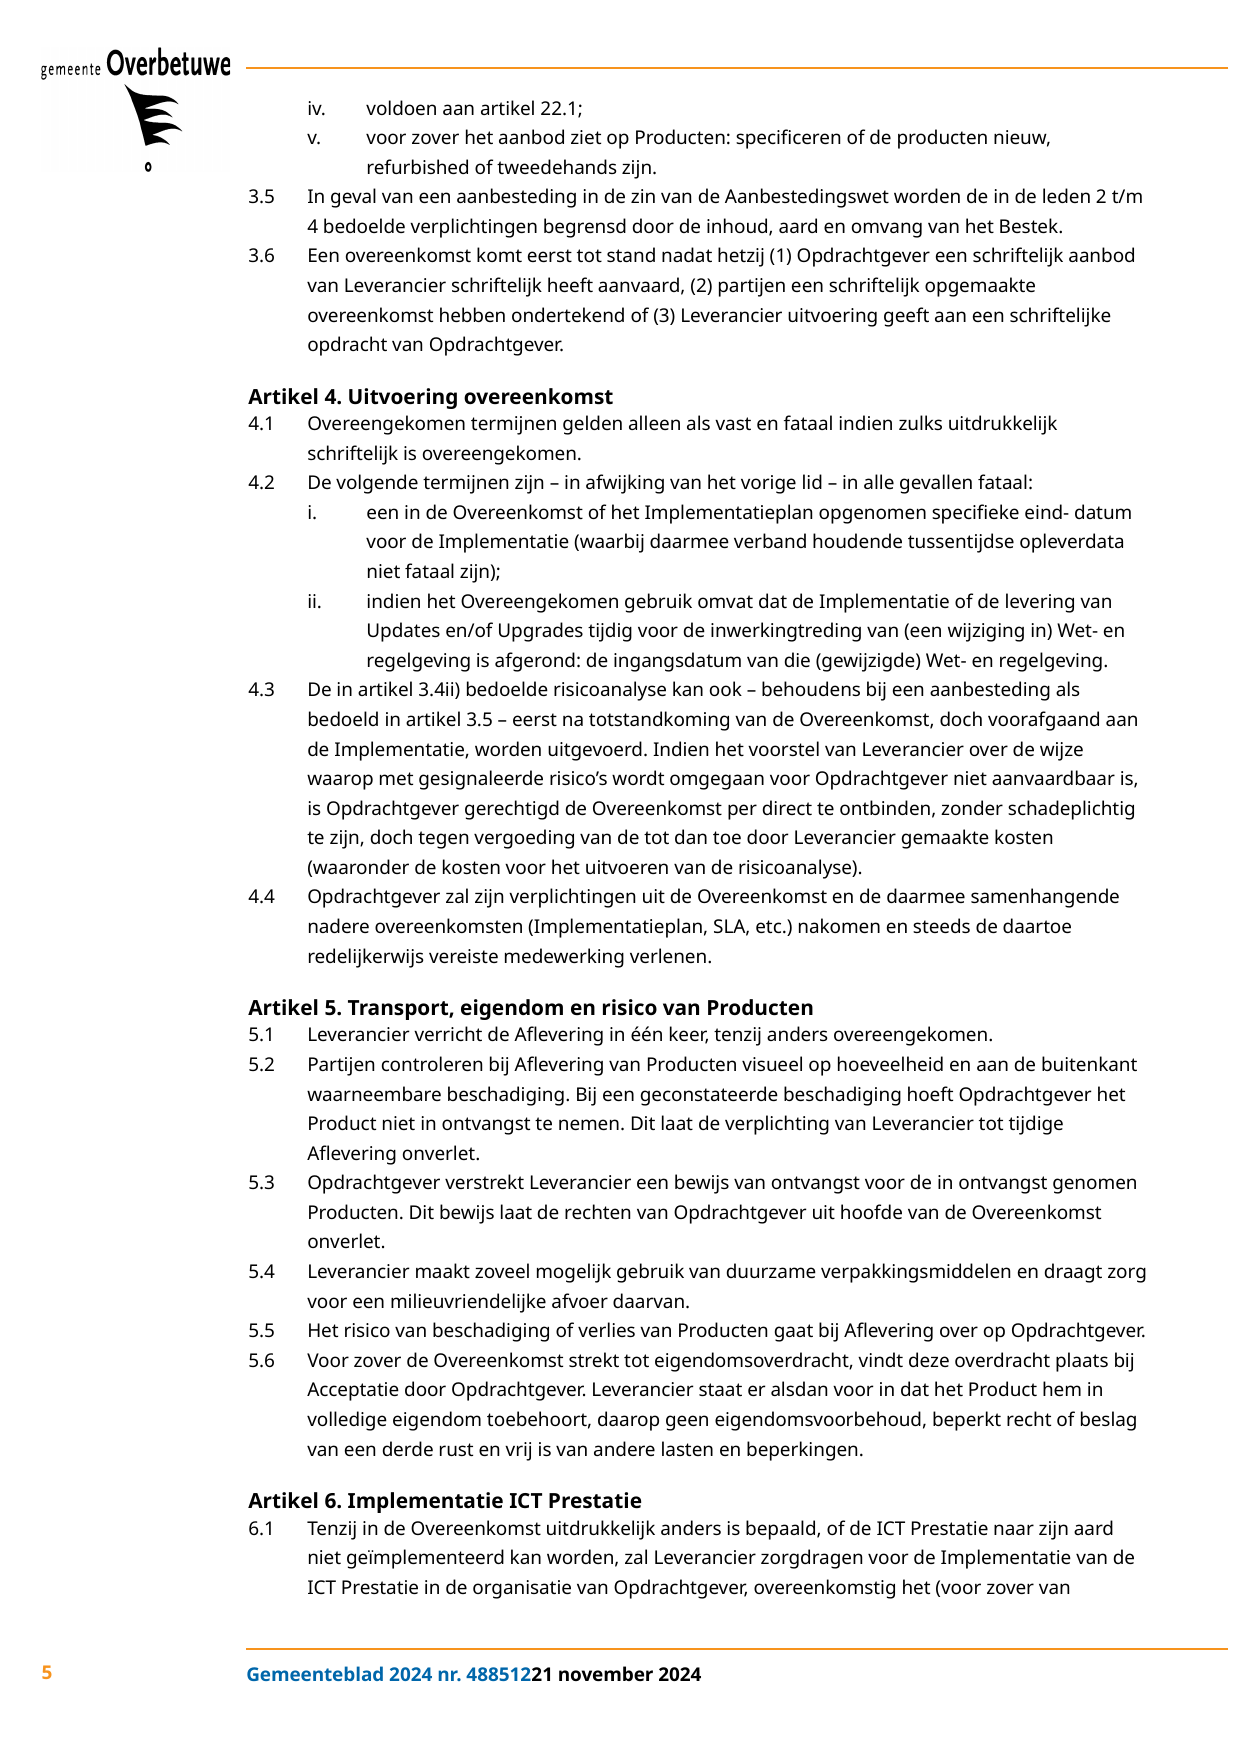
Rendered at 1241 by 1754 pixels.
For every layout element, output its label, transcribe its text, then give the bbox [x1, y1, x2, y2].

list indien het Overeengekomen gebruik omvat dat de Implementatie of de levering van Updates en/of Upgrades tijdig voor de inwerkingtreding van (een wijziging in) Wet- en regelgeving is afgerond: de ingangsdatum van die (gewijzigde) Wet- en regelgeving. [307, 588, 1152, 673]
list voldoen aan artikel 22.1; [307, 95, 1152, 121]
text Artikel 6. Implementatie ICT Prestatie [248, 1486, 1152, 1515]
text Artikel 4. Uitvoering overeenkomst [248, 382, 1152, 410]
list Voor zover de Overeenkomst strekt tot eigendomsoverdracht, vindt deze overdracht plaats bij Acceptatie door Opdrachtgever. Leverancier staat er alsdan voor in dat het Product hem in volledige eigendom toebehoort, daarop geen eigendomsvoorbehoud, beperkt recht of beslag van een derde rust en vrij is van andere lasten en beperkingen. [248, 1347, 1152, 1462]
list De in artikel 3.4ii) bedoelde risicoanalyse kan ook – behoudens bij een aanbesteding als bedoeld in artikel 3.5 – eerst na totstandkoming van de Overeenkomst, doch voorafgaand aan de Implementatie, worden uitgevoerd. Indien het voorstel van Leverancier over de wijze waarop met gesignaleerde risico’s wordt omgegaan voor Opdrachtgever niet aanvaardbaar is, is Opdrachtgever gerechtigd de Overeenkomst per direct te ontbinden, zonder schadeplichtig te zijn, doch tegen vergoeding van de tot dan toe door Leverancier gemaakte kosten (waaronder de kosten voor het uitvoeren van de risicoanalyse). [248, 677, 1152, 880]
list Het risico van beschadiging of verlies van Producten gaat bij Aflevering over op Opdrachtgever. [248, 1317, 1152, 1343]
list voor zover het aanbod ziet op Producten: specificeren of de producten nieuw, refurbished of tweedehands zijn. [307, 124, 1152, 180]
list Leverancier verricht de Aflevering in één keer, tenzij anders overeengekomen. [248, 1022, 1152, 1047]
list Leverancier maakt zoveel mogelijk gebruik van duurzame verpakkingsmiddelen en draagt zorg voor een milieuvriendelijke afvoer daarvan. [248, 1258, 1152, 1314]
list Tenzij in de Overeenkomst uitdrukkelijk anders is bepaald, of de ICT Prestatie naar zijn aard niet geïmplementeerd kan worden, zal Leverancier zorgdragen voor de Implementatie van de ICT Prestatie in de organisatie van Opdrachtgever, overeenkomstig het (voor zover van [248, 1515, 1152, 1599]
picture [41, 47, 231, 172]
list Partijen controleren bij Aflevering van Producten visueel op hoeveelheid en aan de buitenkant waarneembare beschadiging. Bij een geconstateerde beschadiging hoeft Opdrachtgever het Product niet in ontvangst te nemen. Dit laat de verplichting van Leverancier tot tijdige Aflevering onverlet. [248, 1051, 1152, 1166]
list Overeengekomen termijnen gelden alleen als vast en fataal indien zulks uitdrukkelijk schriftelijk is overeengekomen. [248, 410, 1152, 466]
text Artikel 5. Transport, eigendom en risico van Producten [248, 993, 1152, 1022]
list In geval van een aanbesteding in de zin van de Aanbestedingswet worden de in de leden 2 t/m 4 bedoelde verplichtingen begrensd door de inhoud, aard en omvang van het Bestek. [248, 183, 1152, 239]
list Opdrachtgever zal zijn verplichtingen uit de Overeenkomst en de daarmee samenhangende nadere overeenkomsten (Implementatieplan, SLA, etc.) nakomen en steeds de daartoe redelijkerwijs vereiste medewerking verlenen. [248, 884, 1152, 968]
list Een overeenkomst komt eerst tot stand nadat hetzij (1) Opdrachtgever een schriftelijk aanbod van Leverancier schriftelijk heeft aanvaard, (2) partijen een schriftelijk opgemaakte overeenkomst hebben ondertekend of (3) Leverancier uitvoering geeft aan een schriftelijke opdracht van Opdrachtgever. [248, 243, 1152, 357]
list een in de Overeenkomst of het Implementatieplan opgenomen specifieke eind- datum voor de Implementatie (waarbij daarmee verband houdende tussentijdse opleverdata niet fataal zijn); [307, 499, 1152, 584]
list Opdrachtgever verstrekt Leverancier een bewijs van ontvangst voor de in ontvangst genomen Producten. Dit bewijs laat de rechten van Opdrachtgever uit hoofde van de Overeenkomst onverlet. [248, 1169, 1152, 1254]
list De volgende termijnen zijn – in afwijking van het vorige lid – in alle gevallen fataal: [248, 469, 1152, 495]
